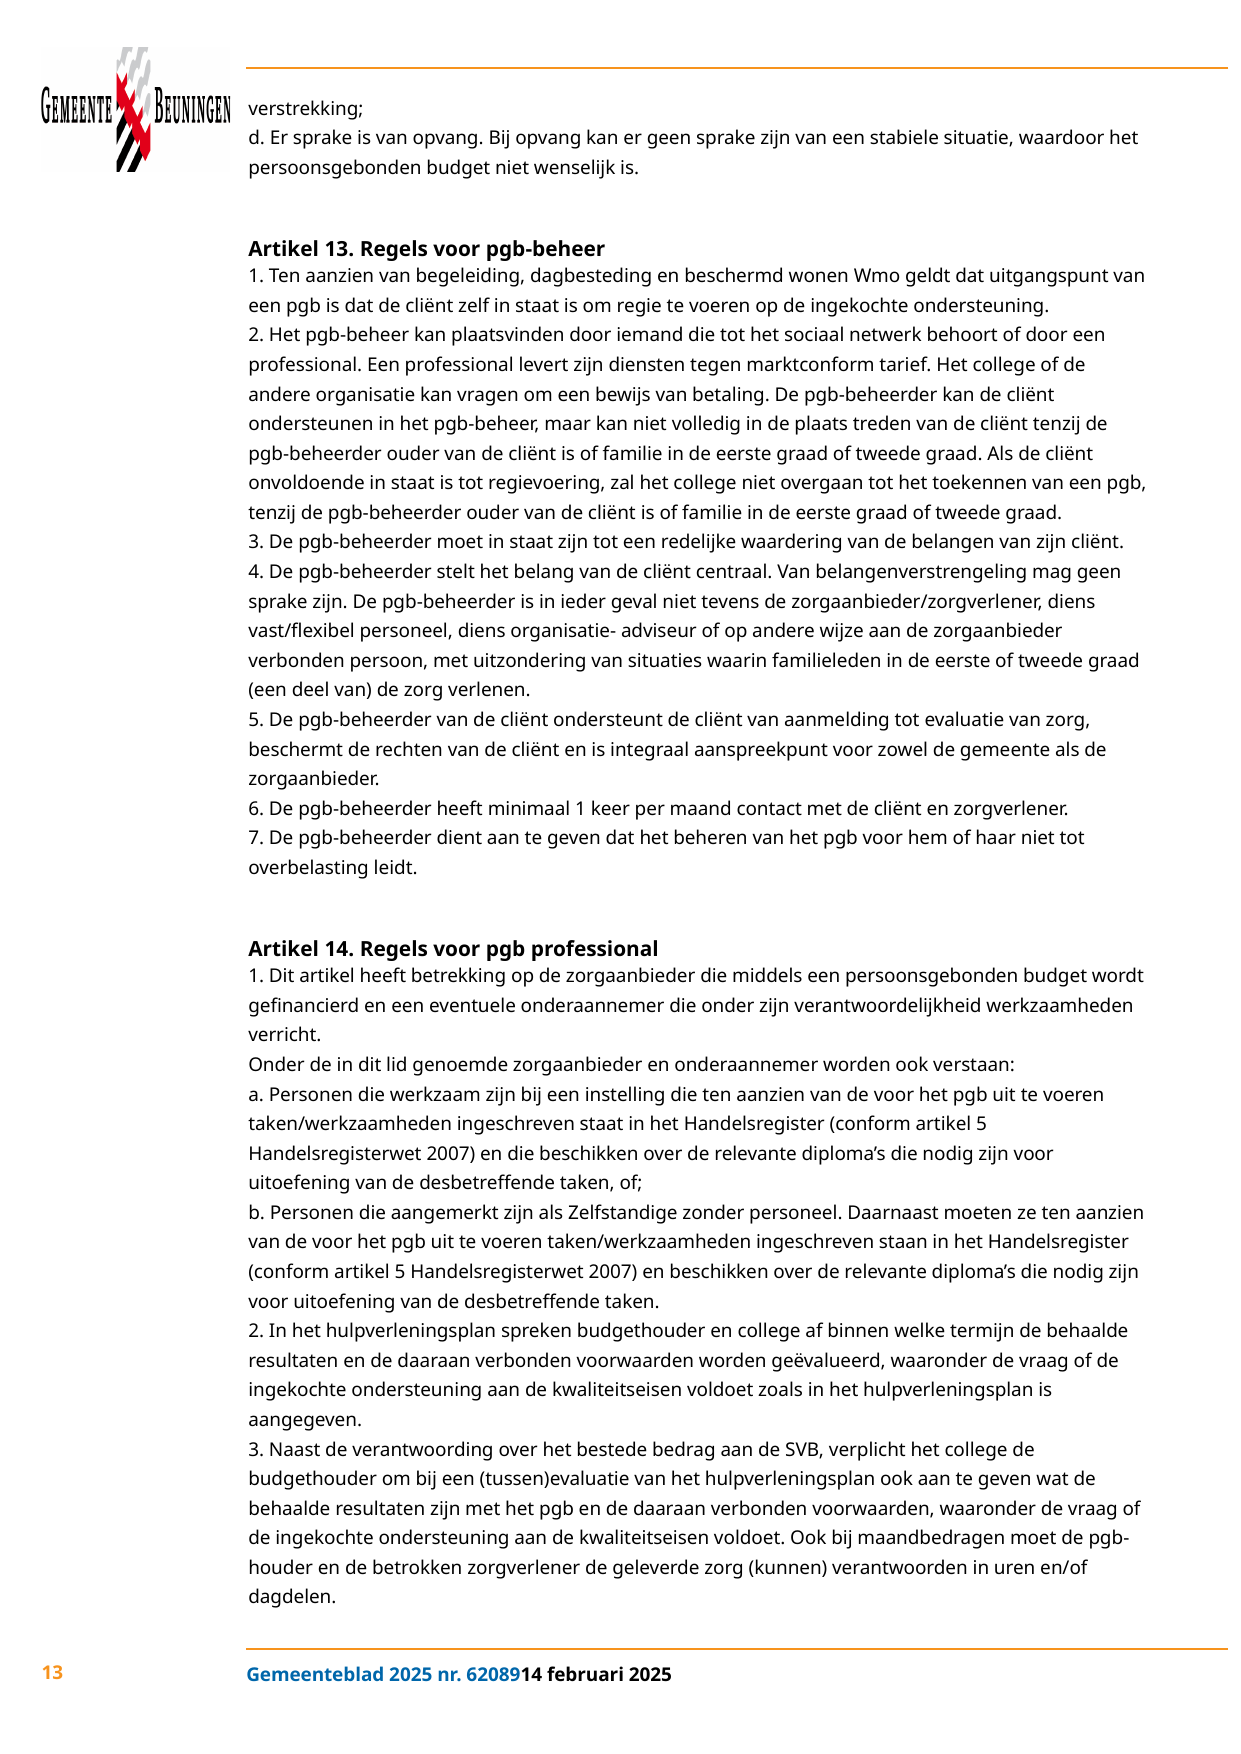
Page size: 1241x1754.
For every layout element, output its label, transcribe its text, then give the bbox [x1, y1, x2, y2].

text 2. Het pgb-beheer kan plaatsvinden door iemand die tot het sociaal netwerk behoort of door een professional. Een professional levert zijn diensten tegen marktconform tarief. Het college of de andere organisatie kan vragen om een bewijs van betaling. De pgb-beheerder kan de cliënt ondersteunen in het pgb-beheer, maar kan niet volledig in de plaats treden van de cliënt tenzij de pgb-beheerder ouder van de cliënt is of familie in de eerste graad of tweede graad. Als de cliënt onvoldoende in staat is tot regievoering, zal het college niet overgaan tot het toekennen van een pgb, tenzij de pgb-beheerder ouder van de cliënt is of familie in de eerste graad of tweede graad. [248, 322, 1152, 525]
text Artikel 14. Regels voor pgb professional [248, 934, 1152, 962]
text 1. Ten aanzien van begeleiding, dagbesteding en beschermd wonen Wmo geldt dat uitgangspunt van een pgb is dat de cliënt zelf in staat is om regie te voeren op de ingekochte ondersteuning. [248, 262, 1152, 318]
text 2. In het hulpverleningsplan spreken budgethouder en college af binnen welke termijn de behaalde resultaten en de daaraan verbonden voorwaarden worden geëvalueerd, waaronder de vraag of de ingekochte ondersteuning aan de kwaliteitseisen voldoet zoals in het hulpverleningsplan is aangegeven. [248, 1317, 1152, 1432]
text 3. De pgb-beheerder moet in staat zijn tot een redelijke waardering van de belangen van zijn cliënt. [248, 529, 1152, 554]
text a. Personen die werkzaam zijn bij een instelling die ten aanzien van de voor het pgb uit te voeren taken/werkzaamheden ingeschreven staat in het Handelsregister (conform artikel 5 Handelsregisterwet 2007) en die beschikken over de relevante diploma’s die nodig zijn voor uitoefening van de desbetreffende taken, of; [248, 1081, 1152, 1195]
text 7. De pgb-beheerder dient aan te geven dat het beheren van het pgb voor hem of haar niet tot overbelasting leidt. [248, 824, 1152, 880]
text 3. Naast de verantwoording over het bestede bedrag aan de SVB, verplicht het college de budgethouder om bij een (tussen)evaluatie van het hulpverleningsplan ook aan te geven wat de behaalde resultaten zijn met het pgb en de daaraan verbonden voorwaarden, waaronder de vraag of de ingekochte ondersteuning aan de kwaliteitseisen voldoet. Ook bij maandbedragen moet de pgb-houder en de betrokken zorgverlener de geleverde zorg (kunnen) verantwoorden in uren en/of dagdelen. [248, 1436, 1152, 1609]
text Artikel 13. Regels voor pgb-beheer [248, 234, 1152, 262]
picture [41, 47, 231, 172]
text b. Personen die aangemerkt zijn als Zelfstandige zonder personeel. Daarnaast moeten ze ten aanzien van de voor het pgb uit te voeren taken/werkzaamheden ingeschreven staan in het Handelsregister (conform artikel 5 Handelsregisterwet 2007) en beschikken over de relevante diploma’s die nodig zijn voor uitoefening van de desbetreffende taken. [248, 1199, 1152, 1314]
text Onder de in dit lid genoemde zorgaanbieder en onderaannemer worden ook verstaan: [248, 1051, 1152, 1077]
text 5. De pgb-beheerder van de cliënt ondersteunt de cliënt van aanmelding tot evaluatie van zorg, beschermt de rechten van de cliënt en is integraal aanspreekpunt voor zowel de gemeente als de zorgaanbieder. [248, 706, 1152, 791]
text 6. De pgb-beheerder heeft minimaal 1 keer per maand contact met de cliënt en zorgverlener. [248, 795, 1152, 821]
text d. Er sprake is van opvang. Bij opvang kan er geen sprake zijn van een stabiele situatie, waardoor het persoonsgebonden budget niet wenselijk is. [248, 124, 1152, 180]
text 4. De pgb-beheerder stelt het belang van de cliënt centraal. Van belangenverstrengeling mag geen sprake zijn. De pgb-beheerder is in ieder geval niet tevens de zorgaanbieder/zorgverlener, diens vast/flexibel personeel, diens organisatie- adviseur of op andere wijze aan de zorgaanbieder verbonden persoon, met uitzondering van situaties waarin familieleden in de eerste of tweede graad (een deel van) de zorg verlenen. [248, 558, 1152, 702]
text verstrekking; [248, 95, 1152, 121]
text 1. Dit artikel heeft betrekking op de zorgaanbieder die middels een persoonsgebonden budget wordt gefinancierd en een eventuele onderaannemer die onder zijn verantwoordelijkheid werkzaamheden verricht. [248, 962, 1152, 1047]
